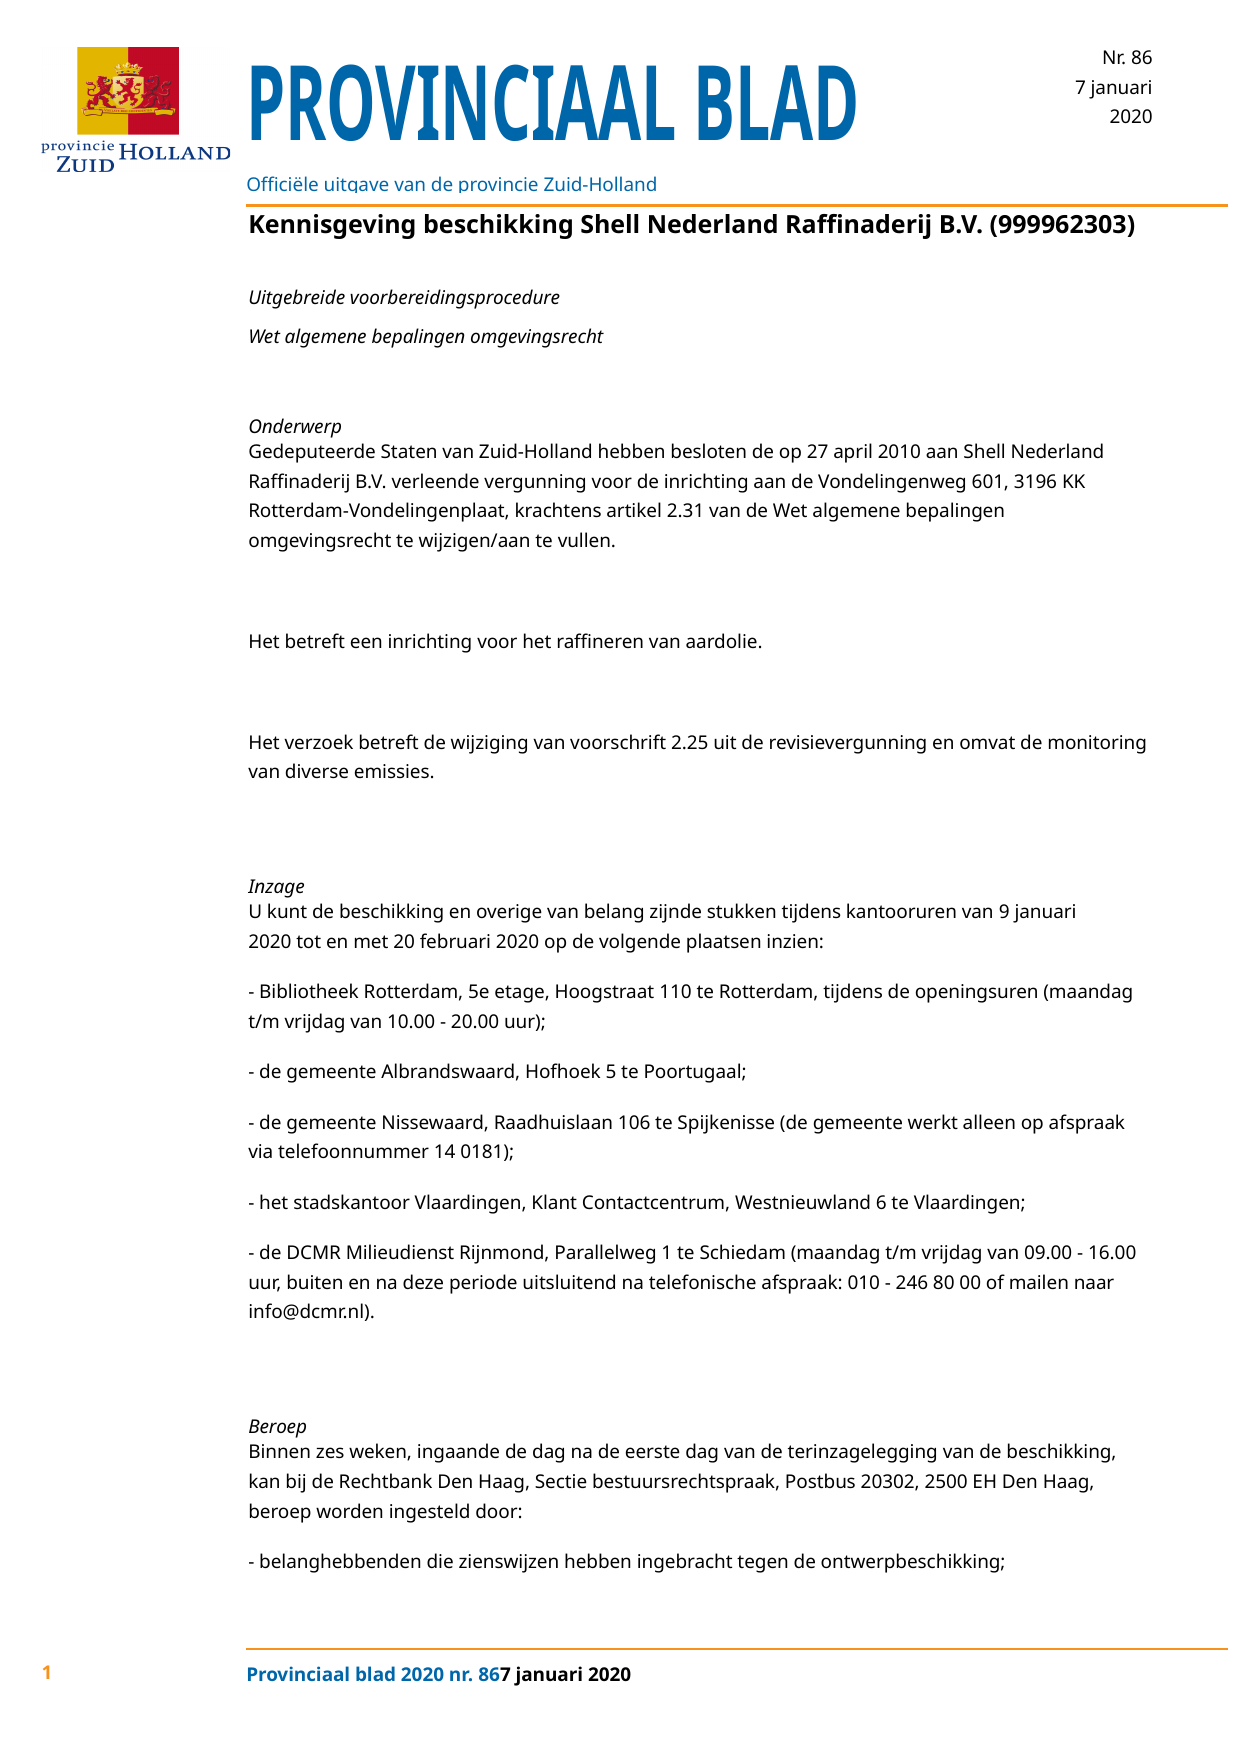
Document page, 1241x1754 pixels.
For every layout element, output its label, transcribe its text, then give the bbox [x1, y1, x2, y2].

text - de DCMR Milieudienst Rijnmond, Parallelweg 1 te Schiedam (maandag t/m vrijdag van 09.00 - 16.00 uur, buiten en na deze periode uitsluitend na telefonische afspraak: 010 - 246 80 00 of mailen naar info@dcmr.nl). [248, 1239, 1152, 1324]
text U kunt de beschikking en overige van belang zijnde stukken tijdens kantooruren van 9 januari 2020 tot en met 20 februari 2020 op de volgende plaatsen inzien: [248, 899, 1152, 954]
text Binnen zes weken, ingaande de dag na de eerste dag van de terinzagelegging van de beschikking, kan bij de Rechtbank Den Haag, Sectie bestuursrechtspraak, Postbus 20302, 2500 EH Den Haag, beroep worden ingesteld door: [248, 1439, 1152, 1524]
text - de gemeente Nissewaard, Raadhuislaan 106 te Spijkenisse (de gemeente werkt alleen op afspraak via telefoonnummer 14 0181); [248, 1109, 1152, 1164]
text Het verzoek betreft de wijziging van voorschrift 2.25 uit de revisievergunning en omvat de monitoring van diverse emissies. [248, 729, 1152, 784]
text Wet algemene bepalingen omgevingsrecht [248, 323, 1152, 349]
text - Bibliotheek Rotterdam, 5e etage, Hoogstraat 110 te Rotterdam, tijdens de openingsuren (maandag t/m vrijdag van 10.00 - 20.00 uur); [248, 979, 1152, 1034]
text - de gemeente Albrandswaard, Hofhoek 5 te Poortugaal; [248, 1059, 1152, 1084]
text - belanghebbenden die zienswijzen hebben ingebracht tegen de ontwerpbeschikking; [248, 1548, 1152, 1574]
text - het stadskantoor Vlaardingen, Klant Contactcentrum, Westnieuwland 6 te Vlaardingen; [248, 1189, 1152, 1215]
text Uitgebreide voorbereidingsprocedure [248, 284, 1152, 309]
text Beroep [248, 1413, 1152, 1439]
picture [41, 47, 231, 172]
text Gedeputeerde Staten van Zuid-Holland hebben besloten de op 27 april 2010 aan Shell Nederland Raffinaderij B.V. verleende vergunning voor de inrichting aan de Vondelingenweg 601, 3196 KK Rotterdam-Vondelingenplaat, krachtens artikel 2.31 van de Wet algemene bepalingen omgevingsrecht te wijzigen/aan te vullen. [248, 438, 1152, 553]
text Onderwerp [248, 413, 1152, 438]
text Inzage [248, 873, 1152, 899]
text Kennisgeving beschikking Shell Nederland Raffinaderij B.V. (999962303) [248, 207, 1152, 241]
text Het betreft een inrichting voor het raffineren van aardolie. [248, 628, 1152, 654]
